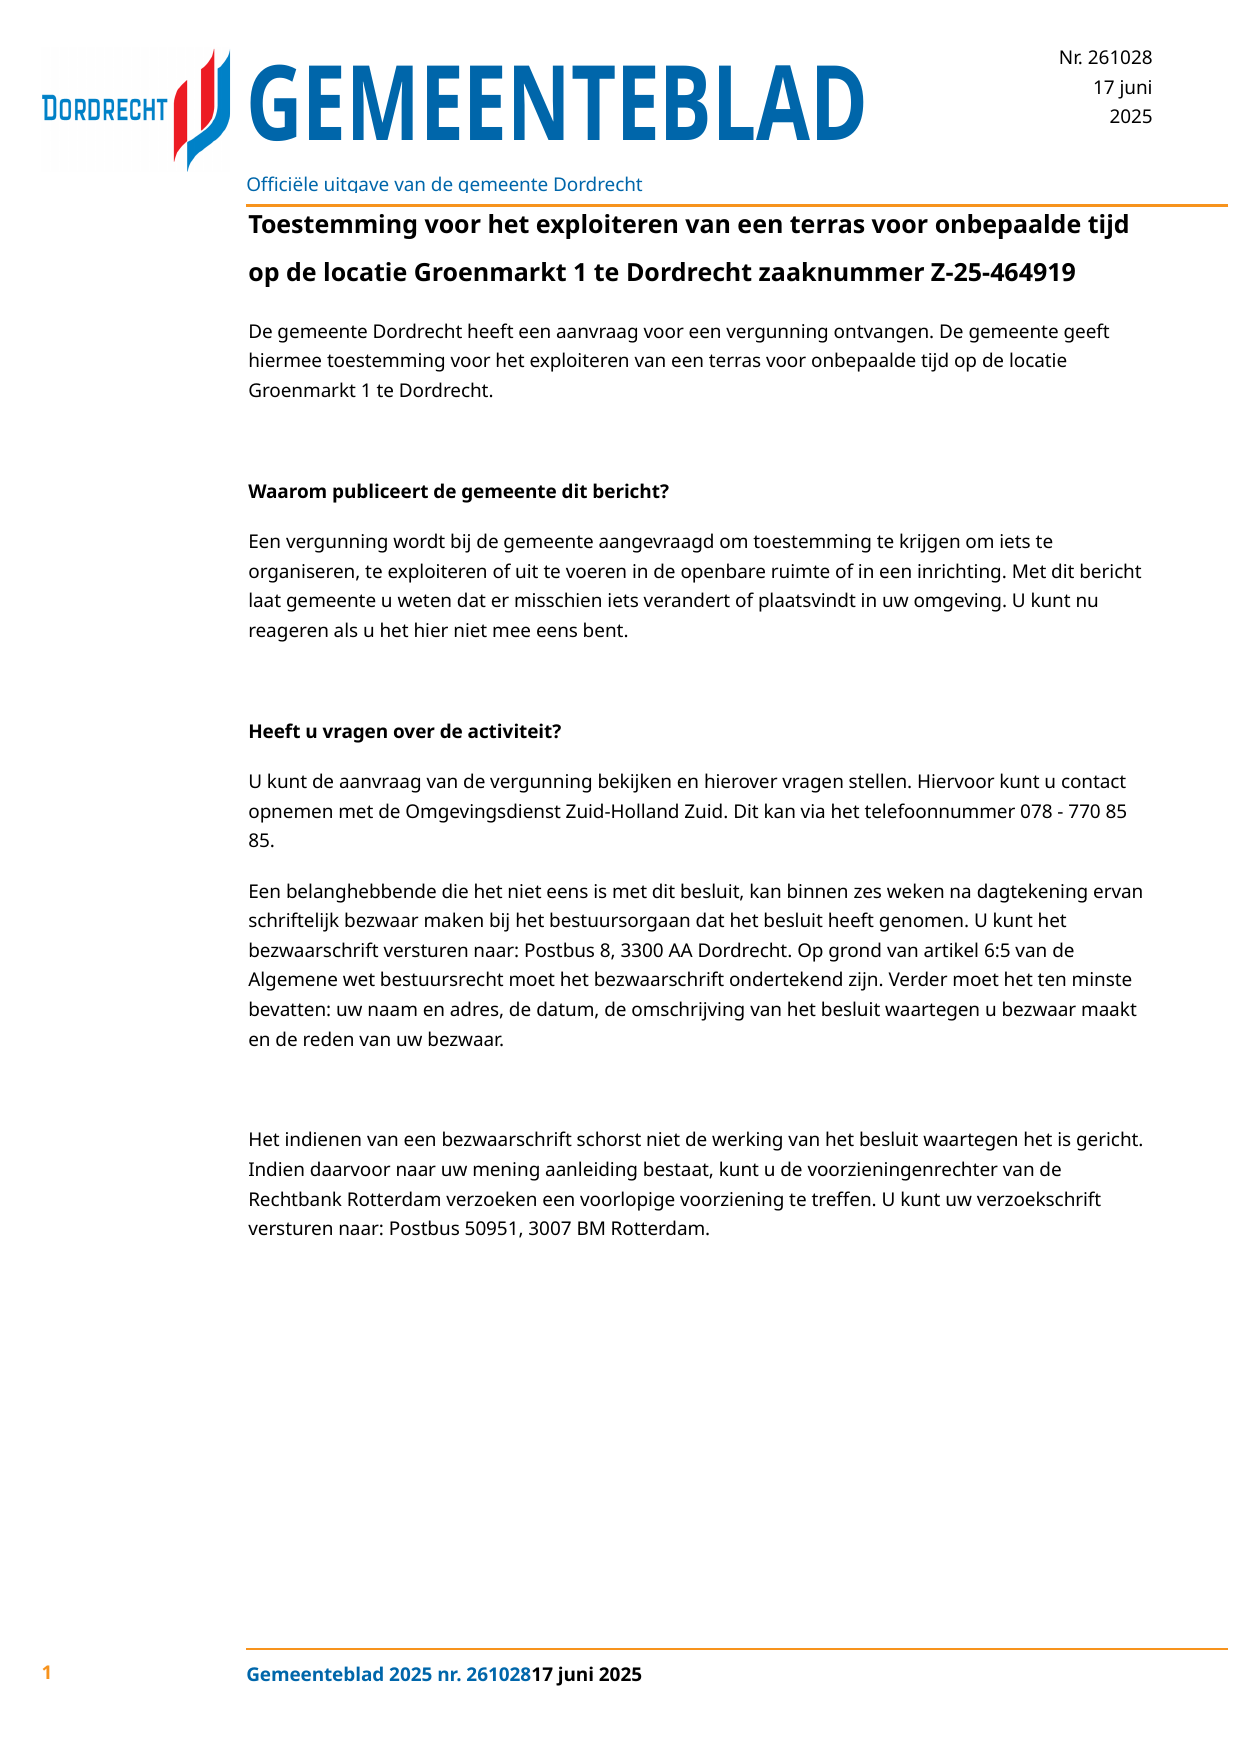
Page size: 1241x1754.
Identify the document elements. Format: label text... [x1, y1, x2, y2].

text Het indienen van een bezwaarschrift schorst niet de werking van het besluit waartegen het is gericht. Indien daarvoor naar uw mening aanleiding bestaat, kunt u de voorzieningenrechter van de Rechtbank Rotterdam verzoeken een voorlopige voorziening te treffen. U kunt uw verzoekschrift versturen naar: Postbus 50951, 3007 BM Rotterdam. [248, 1127, 1152, 1241]
text Waarom publiceert de gemeente dit bericht? [248, 478, 1152, 504]
text Een belanghebbende die het niet eens is met dit besluit, kan binnen zes weken na dagtekening ervan schriftelijk bezwaar maken bij het bestuursorgaan dat het besluit heeft genomen. U kunt het bezwaarschrift versturen naar: Postbus 8, 3300 AA Dordrecht. Op grond van artikel 6:5 van de Algemene wet bestuursrecht moet het bezwaarschrift ondertekend zijn. Verder moet het ten minste bevatten: uw naam en adres, de datum, de omschrijving van het besluit waartegen u bezwaar maakt en de reden van uw bezwaar. [248, 878, 1152, 1052]
text De gemeente Dordrecht heeft een aanvraag voor een vergunning ontvangen. De gemeente geeft hiermee toestemming voor het exploiteren van een terras voor onbepaalde tijd op de locatie Groenmarkt 1 te Dordrecht. [248, 318, 1152, 403]
text Heeft u vragen over de activiteit? [248, 718, 1152, 744]
text U kunt de aanvraag van de vergunning bekijken en hierover vragen stellen. Hiervoor kunt u contact opnemen met de Omgevingsdienst Zuid-Holland Zuid. Dit kan via het telefoonnummer 078 - 770 85 85. [248, 768, 1152, 853]
text Toestemming voor het exploiteren van een terras voor onbepaalde tijd op de locatie Groenmarkt 1 te Dordrecht zaaknummer Z-25-464919 [248, 207, 1152, 288]
text Een vergunning wordt bij de gemeente aangevraagd om toestemming te krijgen om iets te organiseren, te exploiteren of uit te voeren in de openbare ruimte of in een inrichting. Met dit bericht laat gemeente u weten dat er misschien iets verandert of plaatsvindt in uw omgeving. U kunt nu reageren als u het hier niet mee eens bent. [248, 528, 1152, 643]
picture [41, 47, 231, 172]
